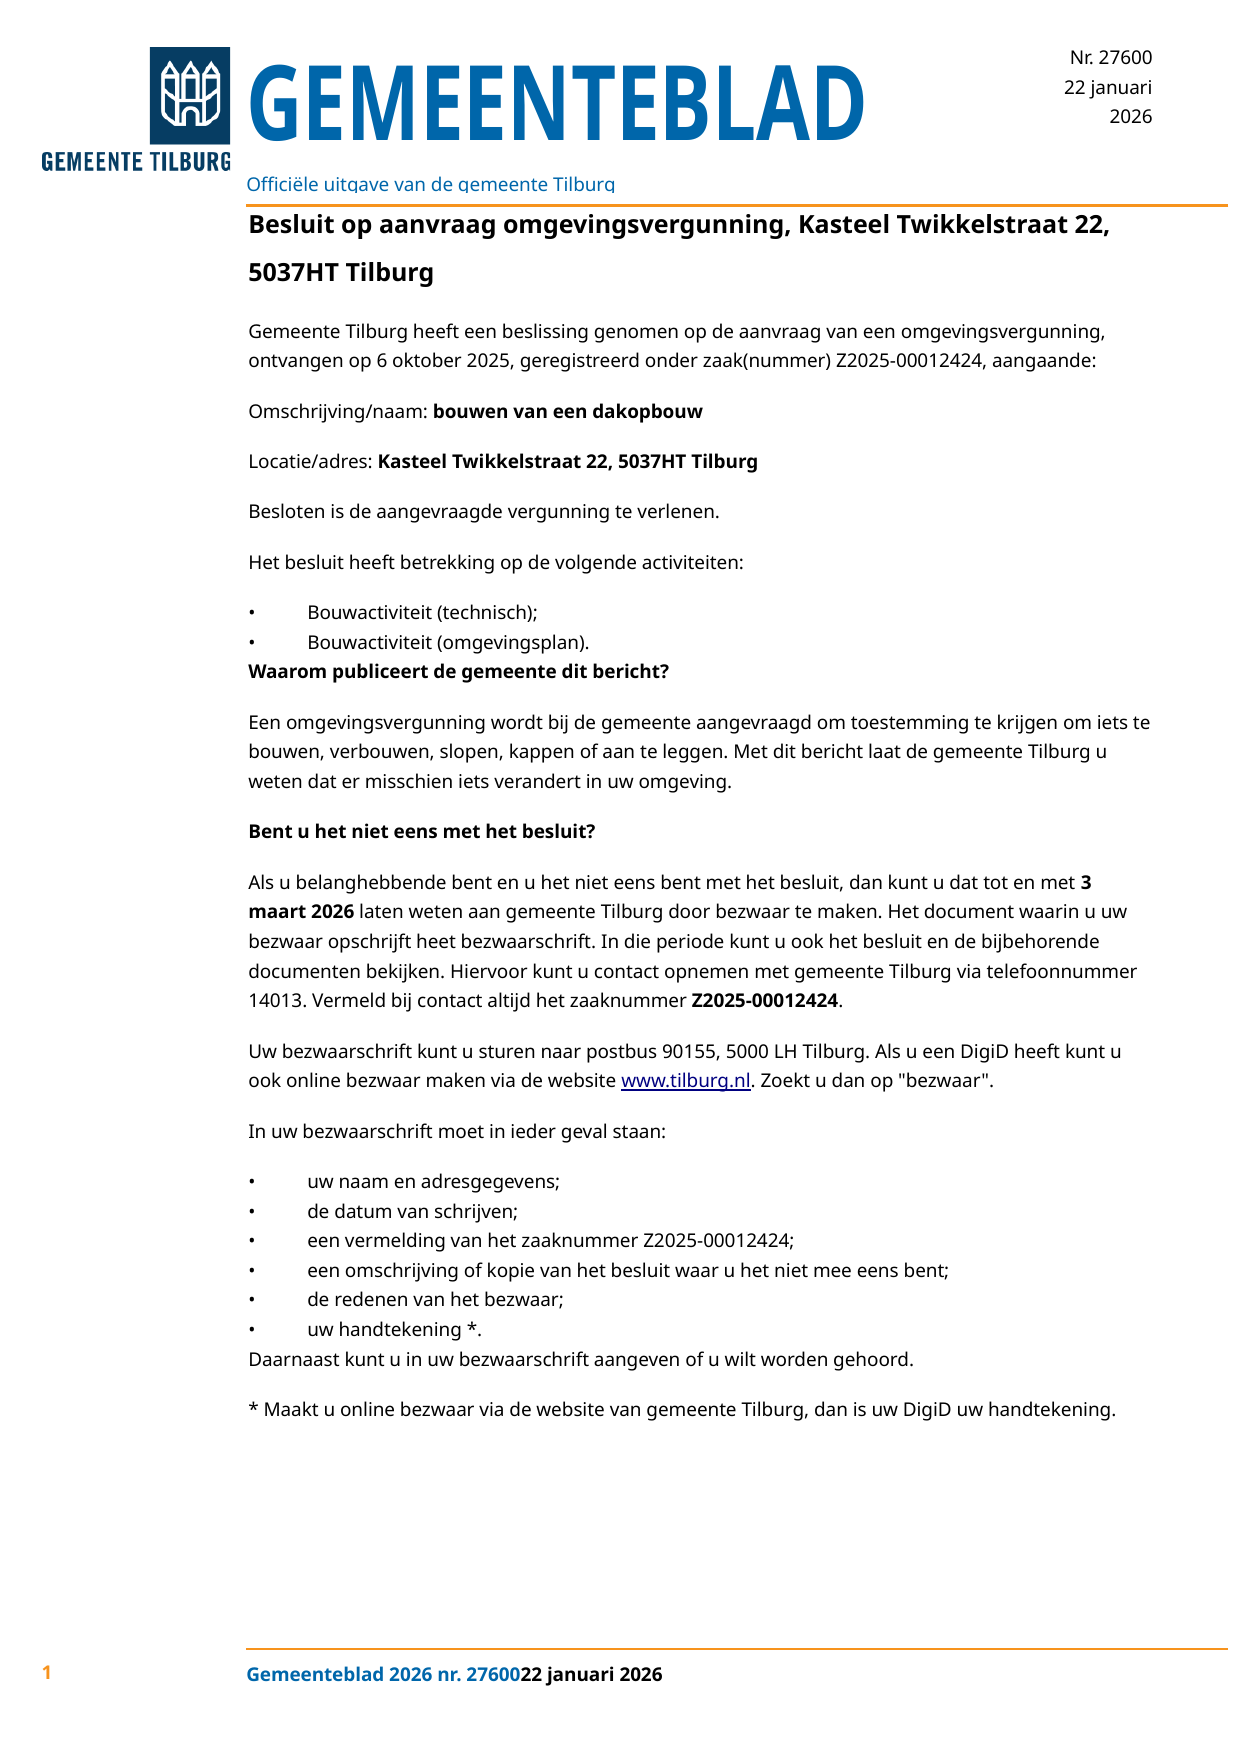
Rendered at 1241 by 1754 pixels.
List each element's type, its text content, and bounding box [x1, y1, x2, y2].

text Uw bezwaarschrift kunt u sturen naar postbus 90155, 5000 LH Tilburg. Als u een DigiD heeft kunt u ook online bezwaar maken via de website www.tilburg.nl. Zoekt u dan op "bezwaar". [248, 1038, 1152, 1093]
text In uw bezwaarschrift moet in ieder geval staan: [248, 1118, 1152, 1144]
list een vermelding van het zaaknummer Z2025-00012424; [248, 1227, 1152, 1253]
text Waarom publiceert de gemeente dit bericht? [248, 659, 1152, 684]
list uw naam en adresgegevens; [248, 1168, 1152, 1194]
text Gemeente Tilburg heeft een beslissing genomen op de aanvraag van een omgevingsvergunning, ontvangen op 6 oktober 2025, geregistreerd onder zaak(nummer) Z2025-00012424, aangaande: [248, 318, 1152, 373]
picture [41, 47, 231, 172]
text Locatie/adres: Kasteel Twikkelstraat 22, 5037HT Tilburg [248, 448, 1152, 474]
text Bent u het niet eens met het besluit? [248, 819, 1152, 844]
text Omschrijving/naam: bouwen van een dakopbouw [248, 398, 1152, 424]
list Bouwactiviteit (omgevingsplan). [248, 629, 1152, 655]
text Besluit op aanvraag omgevingsvergunning, Kasteel Twikkelstraat 22, 5037HT Tilburg [248, 207, 1152, 288]
text * Maakt u online bezwaar via de website van gemeente Tilburg, dan is uw DigiD uw handtekening. [248, 1396, 1152, 1422]
list uw handtekening *. [248, 1316, 1152, 1342]
text Als u belanghebbende bent en u het niet eens bent met het besluit, dan kunt u dat tot en met 3 maart 2026 laten weten aan gemeente Tilburg door bezwaar te maken. Het document waarin u uw bezwaar opschrijft heet bezwaarschrift. In die periode kunt u ook het besluit en de bijbehorende documenten bekijken. Hiervoor kunt u contact opnemen met gemeente Tilburg via telefoonnummer 14013. Vermeld bij contact altijd het zaaknummer Z2025-00012424. [248, 869, 1152, 1013]
list Bouwactiviteit (technisch); [248, 599, 1152, 625]
text Daarnaast kunt u in uw bezwaarschrift aangeven of u wilt worden gehoord. [248, 1346, 1152, 1372]
list de redenen van het bezwaar; [248, 1287, 1152, 1312]
list de datum van schrijven; [248, 1198, 1152, 1224]
list een omschrijving of kopie van het besluit waar u het niet mee eens bent; [248, 1257, 1152, 1283]
text Het besluit heeft betrekking op de volgende activiteiten: [248, 549, 1152, 575]
text Een omgevingsvergunning wordt bij de gemeente aangevraagd om toestemming te krijgen om iets te bouwen, verbouwen, slopen, kappen of aan te leggen. Met dit bericht laat de gemeente Tilburg u weten dat er misschien iets verandert in uw omgeving. [248, 709, 1152, 794]
text Besloten is de aangevraagde vergunning te verlenen. [248, 499, 1152, 524]
